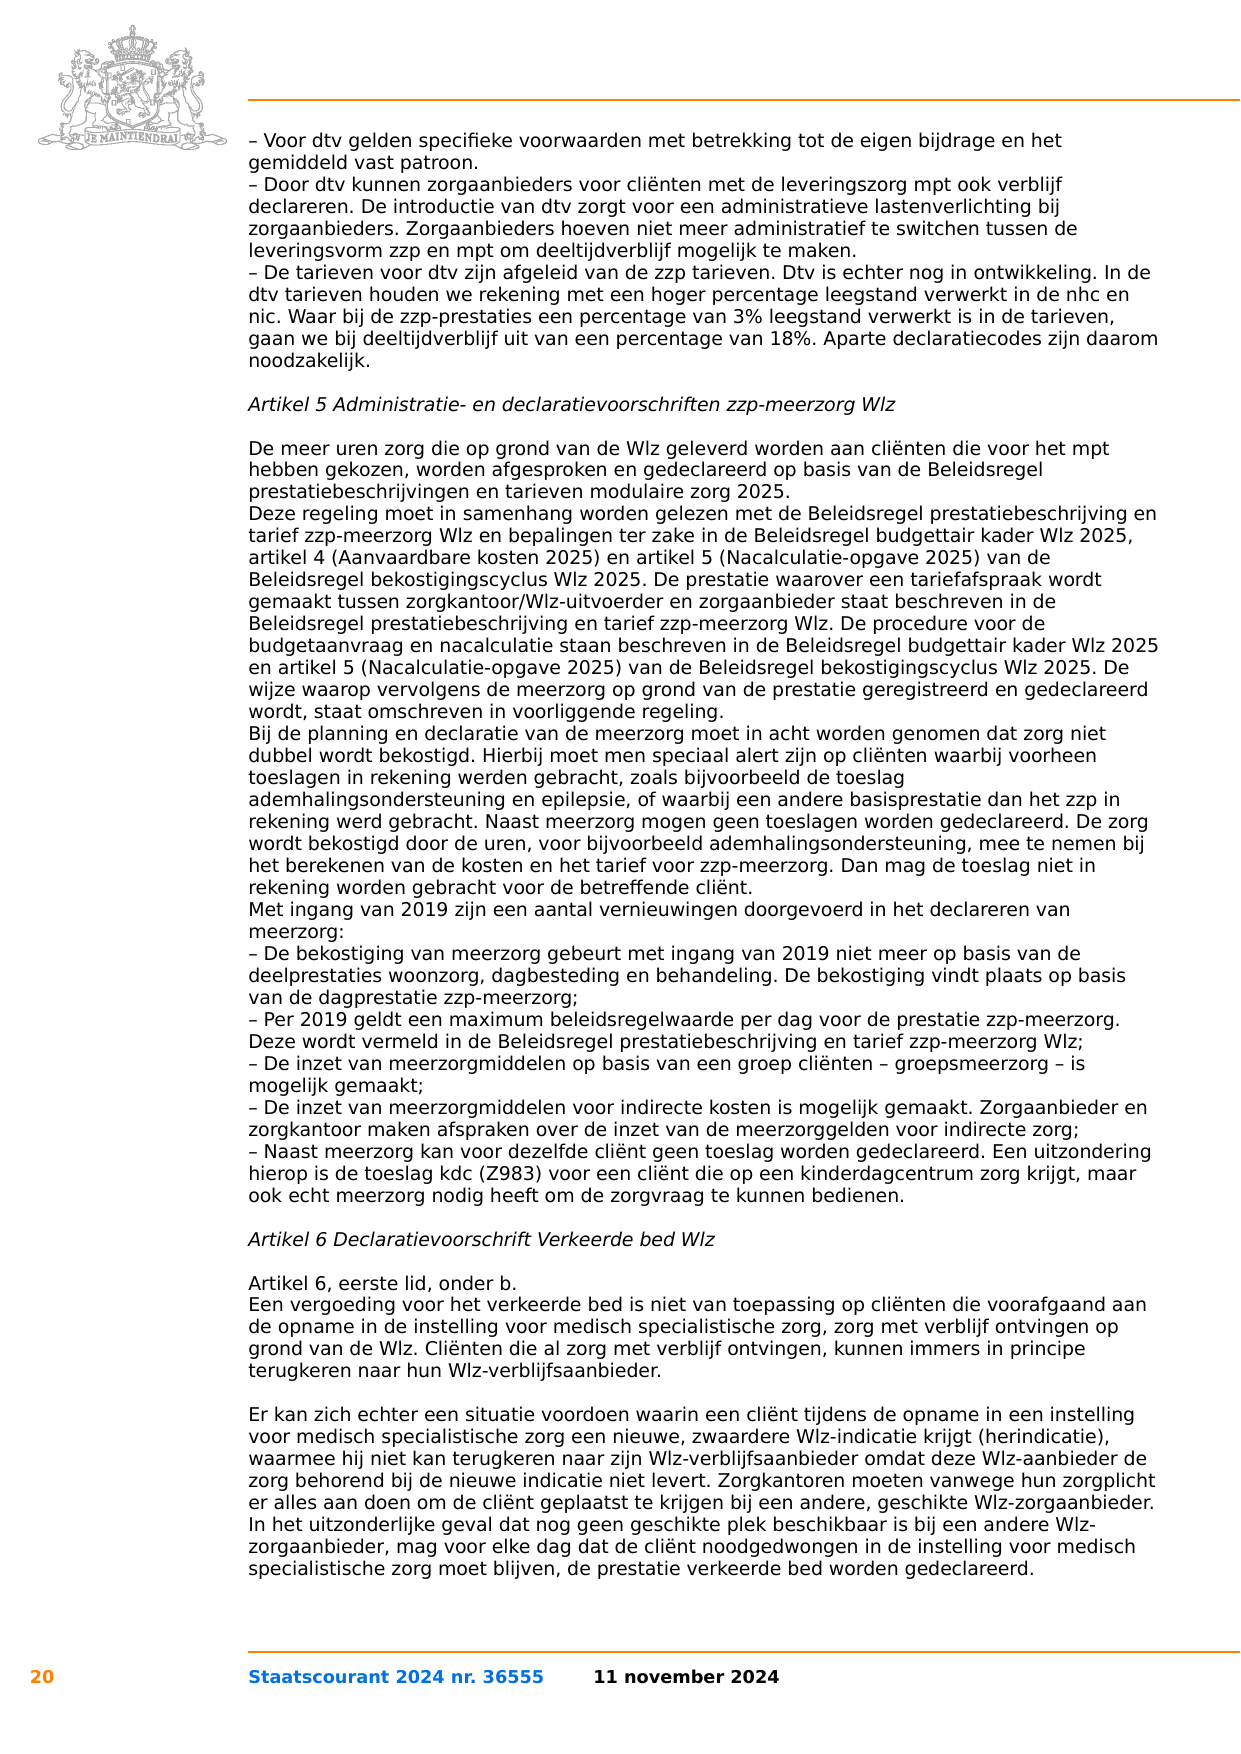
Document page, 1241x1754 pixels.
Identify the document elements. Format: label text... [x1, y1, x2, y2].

text Met ingang van 2019 zijn een aantal vernieuwingen doorgevoerd in het declareren van meerzorg: [248, 899, 1163, 943]
text Een vergoeding voor het verkeerde bed is niet van toepassing op cliënten die voorafgaand aan de opname in de instelling voor medisch specialistische zorg, zorg met verblijf ontvingen op grond van de Wlz. Cliënten die al zorg met verblijf ontvingen, kunnen immers in principe terugkeren naar hun Wlz-verblijfsaanbieder. [248, 1294, 1163, 1382]
text – Naast meerzorg kan voor dezelfde cliënt geen toeslag worden gedeclareerd. Een uitzondering hierop is de toeslag kdc (Z983) voor een cliënt die op een kinderdagcentrum zorg krijgt, maar ook echt meerzorg nodig heeft om de zorgvraag te kunnen bedienen. [248, 1141, 1163, 1207]
text – Door dtv kunnen zorgaanbieders voor cliënten met de leveringszorg mpt ook verblijf declareren. De introductie van dtv zorgt voor een administratieve lastenverlichting bij zorgaanbieders. Zorgaanbieders hoeven niet meer administratief te switchen tussen de leveringsvorm zzp en mpt om deeltijdverblijf mogelijk te maken. [248, 174, 1163, 262]
text – De tarieven voor dtv zijn afgeleid van de zzp tarieven. Dtv is echter nog in ontwikkeling. In de dtv tarieven houden we rekening met een hoger percentage leegstand verwerkt in de nhc en nic. Waar bij de zzp-prestaties een percentage van 3% leegstand verwerkt is in de tarieven, gaan we bij deeltijdverblijf uit van een percentage van 18%. Aparte declaratiecodes zijn daarom noodzakelijk. [248, 262, 1163, 372]
text Deze regeling moet in samenhang worden gelezen met de Beleidsregel prestatiebeschrijving en tarief zzp-meerzorg Wlz en bepalingen ter zake in de Beleidsregel budgettair kader Wlz 2025, artikel 4 (Aanvaardbare kosten 2025) en artikel 5 (Nacalculatie-opgave 2025) van de Beleidsregel bekostigingscyclus Wlz 2025. De prestatie waarover een tariefafspraak wordt gemaakt tussen zorgkantoor/Wlz-uitvoerder en zorgaanbieder staat beschreven in de Beleidsregel prestatiebeschrijving en tarief zzp-meerzorg Wlz. De procedure voor de budgetaanvraag en nacalculatie staan beschreven in de Beleidsregel budgettair kader Wlz 2025 en artikel 5 (Nacalculatie-opgave 2025) van de Beleidsregel bekostigingscyclus Wlz 2025. De wijze waarop vervolgens de meerzorg op grond van de prestatie geregistreerd en gedeclareerd wordt, staat omschreven in voorliggende regeling. [248, 503, 1163, 723]
text – De inzet van meerzorgmiddelen voor indirecte kosten is mogelijk gemaakt. Zorgaanbieder en zorgkantoor maken afspraken over de inzet van de meerzorggelden voor indirecte zorg; [248, 1097, 1163, 1141]
text – Voor dtv gelden specifieke voorwaarden met betrekking tot de eigen bijdrage en het gemiddeld vast patroon. [248, 130, 1163, 174]
picture [38, 25, 227, 150]
text De meer uren zorg die op grond van de Wlz geleverd worden aan cliënten die voor het mpt hebben gekozen, worden afgesproken en gedeclareerd op basis van de Beleidsregel prestatiebeschrijvingen en tarieven modulaire zorg 2025. [248, 437, 1163, 503]
text – Per 2019 geldt een maximum beleidsregelwaarde per dag voor de prestatie zzp-meerzorg. Deze wordt vermeld in de Beleidsregel prestatiebeschrijving en tarief zzp-meerzorg Wlz; [248, 1009, 1163, 1053]
subtitle Artikel 5 Administratie- en declaratievoorschriften zzp-meerzorg Wlz [248, 393, 1163, 416]
text – De inzet van meerzorgmiddelen op basis van een groep cliënten – groepsmeerzorg – is mogelijk gemaakt; [248, 1053, 1163, 1097]
text Artikel 6, eerste lid, onder b. [248, 1272, 1163, 1294]
text Bij de planning en declaratie van de meerzorg moet in acht worden genomen dat zorg niet dubbel wordt bekostigd. Hierbij moet men speciaal alert zijn op cliënten waarbij voorheen toeslagen in rekening werden gebracht, zoals bijvoorbeeld de toeslag ademhalingsondersteuning en epilepsie, of waarbij een andere basisprestatie dan het zzp in rekening werd gebracht. Naast meerzorg mogen geen toeslagen worden gedeclareerd. De zorg wordt bekostigd door de uren, voor bijvoorbeeld ademhalingsondersteuning, mee te nemen bij het berekenen van de kosten en het tarief voor zzp-meerzorg. Dan mag de toeslag niet in rekening worden gebracht voor de betreffende cliënt. [248, 723, 1163, 899]
text Er kan zich echter een situatie voordoen waarin een cliënt tijdens de opname in een instelling voor medisch specialistische zorg een nieuwe, zwaardere Wlz-indicatie krijgt (herindicatie), waarmee hij niet kan terugkeren naar zijn Wlz-verblijfsaanbieder omdat deze Wlz-aanbieder de zorg behorend bij de nieuwe indicatie niet levert. Zorgkantoren moeten vanwege hun zorgplicht er alles aan doen om de cliënt geplaatst te krijgen bij een andere, geschikte Wlz-zorgaanbieder. In het uitzonderlijke geval dat nog geen geschikte plek beschikbaar is bij een andere Wlz-zorgaanbieder, mag voor elke dag dat de cliënt noodgedwongen in de instelling voor medisch specialistische zorg moet blijven, de prestatie verkeerde bed worden gedeclareerd. [248, 1404, 1163, 1580]
subtitle Artikel 6 Declaratievoorschrift Verkeerde bed Wlz [248, 1228, 1163, 1251]
text – De bekostiging van meerzorg gebeurt met ingang van 2019 niet meer op basis van de deelprestaties woonzorg, dagbesteding en behandeling. De bekostiging vindt plaats op basis van de dagprestatie zzp-meerzorg; [248, 943, 1163, 1009]
